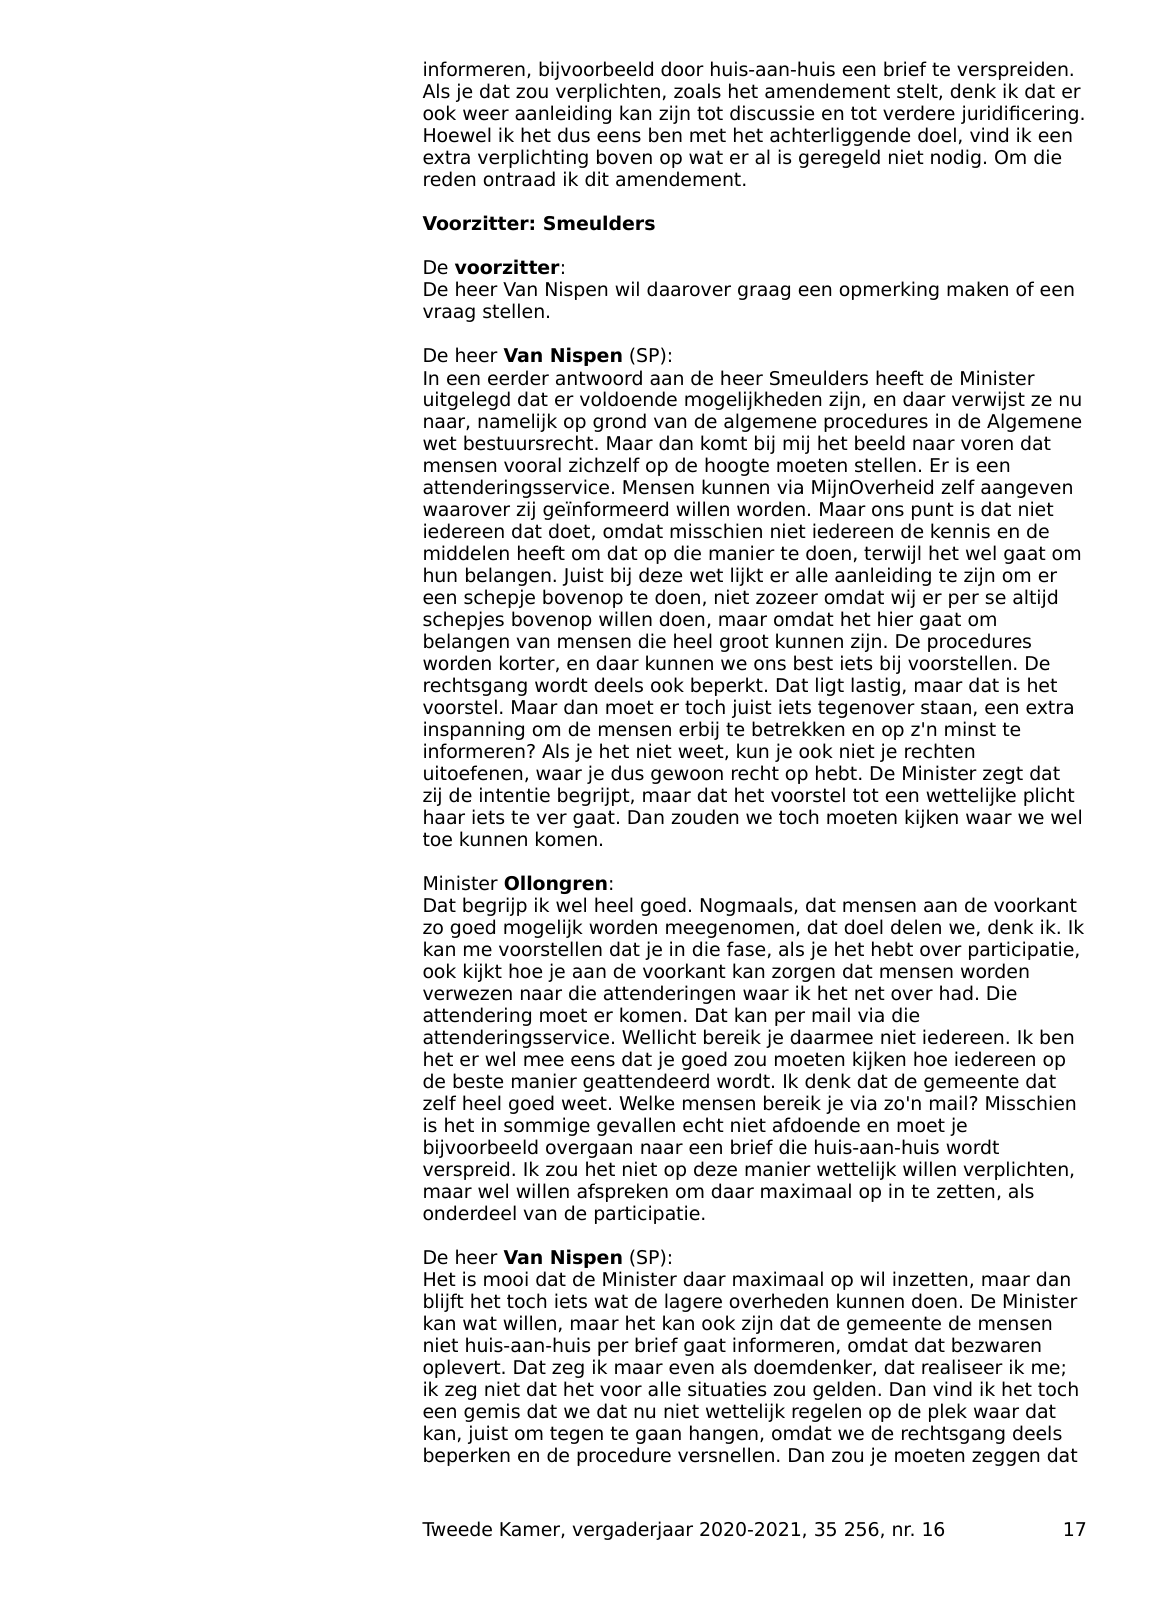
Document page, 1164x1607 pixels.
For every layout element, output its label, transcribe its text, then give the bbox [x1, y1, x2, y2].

text De heer Van Nispen (SP): [422, 1247, 1087, 1269]
text De heer Van Nispen wil daarover graag een opmerking maken of een vraag stellen. [422, 279, 1087, 323]
text Het is mooi dat de Minister daar maximaal op wil inzetten, maar dan blijft het toch iets wat de lagere overheden kunnen doen. De Minister kan wat willen, maar het kan ook zijn dat de gemeente de mensen niet huis-aan-huis per brief gaat informeren, omdat dat bezwaren oplevert. Dat zeg ik maar even als doemdenker, dat realiseer ik me; ik zeg niet dat het voor alle situaties zou gelden. Dan vind ik het toch een gemis dat we dat nu niet wettelijk regelen op de plek waar dat kan, juist om tegen te gaan hangen, omdat we de rechtsgang deels beperken en de procedure versnellen. Dan zou je moeten zeggen dat [422, 1269, 1087, 1467]
text De heer Van Nispen (SP): [422, 345, 1087, 367]
subtitle Voorzitter: Smeulders [422, 213, 1087, 235]
text Minister Ollongren: [422, 873, 1087, 895]
text informeren, bijvoorbeeld door huis-aan-huis een brief te verspreiden. Als je dat zou verplichten, zoals het amendement stelt, denk ik dat er ook weer aanleiding kan zijn tot discussie en tot verdere juridificering. Hoewel ik het dus eens ben met het achterliggende doel, vind ik een extra verplichting boven op wat er al is geregeld niet nodig. Om die reden ontraad ik dit amendement. [422, 59, 1087, 191]
text Dat begrijp ik wel heel goed. Nogmaals, dat mensen aan de voorkant zo goed mogelijk worden meegenomen, dat doel delen we, denk ik. Ik kan me voorstellen dat je in die fase, als je het hebt over participatie, ook kijkt hoe je aan de voorkant kan zorgen dat mensen worden verwezen naar die attenderingen waar ik het net over had. Die attendering moet er komen. Dat kan per mail via die attenderingsservice. Wellicht bereik je daarmee niet iedereen. Ik ben het er wel mee eens dat je goed zou moeten kijken hoe iedereen op de beste manier geattendeerd wordt. Ik denk dat de gemeente dat zelf heel goed weet. Welke mensen bereik je via zo'n mail? Misschien is het in sommige gevallen echt niet afdoende en moet je bijvoorbeeld overgaan naar een brief die huis-aan-huis wordt verspreid. Ik zou het niet op deze manier wettelijk willen verplichten, maar wel willen afspreken om daar maximaal op in te zetten, als onderdeel van de participatie. [422, 895, 1087, 1225]
text De voorzitter: [422, 257, 1087, 279]
text In een eerder antwoord aan de heer Smeulders heeft de Minister uitgelegd dat er voldoende mogelijkheden zijn, en daar verwijst ze nu naar, namelijk op grond van de algemene procedures in de Algemene wet bestuursrecht. Maar dan komt bij mij het beeld naar voren dat mensen vooral zichzelf op de hoogte moeten stellen. Er is een attenderingsservice. Mensen kunnen via MijnOverheid zelf aangeven waarover zij geïnformeerd willen worden. Maar ons punt is dat niet iedereen dat doet, omdat misschien niet iedereen de kennis en de middelen heeft om dat op die manier te doen, terwijl het wel gaat om hun belangen. Juist bij deze wet lijkt er alle aanleiding te zijn om er een schepje bovenop te doen, niet zozeer omdat wij er per se altijd schepjes bovenop willen doen, maar omdat het hier gaat om belangen van mensen die heel groot kunnen zijn. De procedures worden korter, en daar kunnen we ons best iets bij voorstellen. De rechtsgang wordt deels ook beperkt. Dat ligt lastig, maar dat is het voorstel. Maar dan moet er toch juist iets tegenover staan, een extra inspanning om de mensen erbij te betrekken en op z'n minst te informeren? Als je het niet weet, kun je ook niet je rechten uitoefenen, waar je dus gewoon recht op hebt. De Minister zegt dat zij de intentie begrijpt, maar dat het voorstel tot een wettelijke plicht haar iets te ver gaat. Dan zouden we toch moeten kijken waar we wel toe kunnen komen. [422, 367, 1087, 851]
